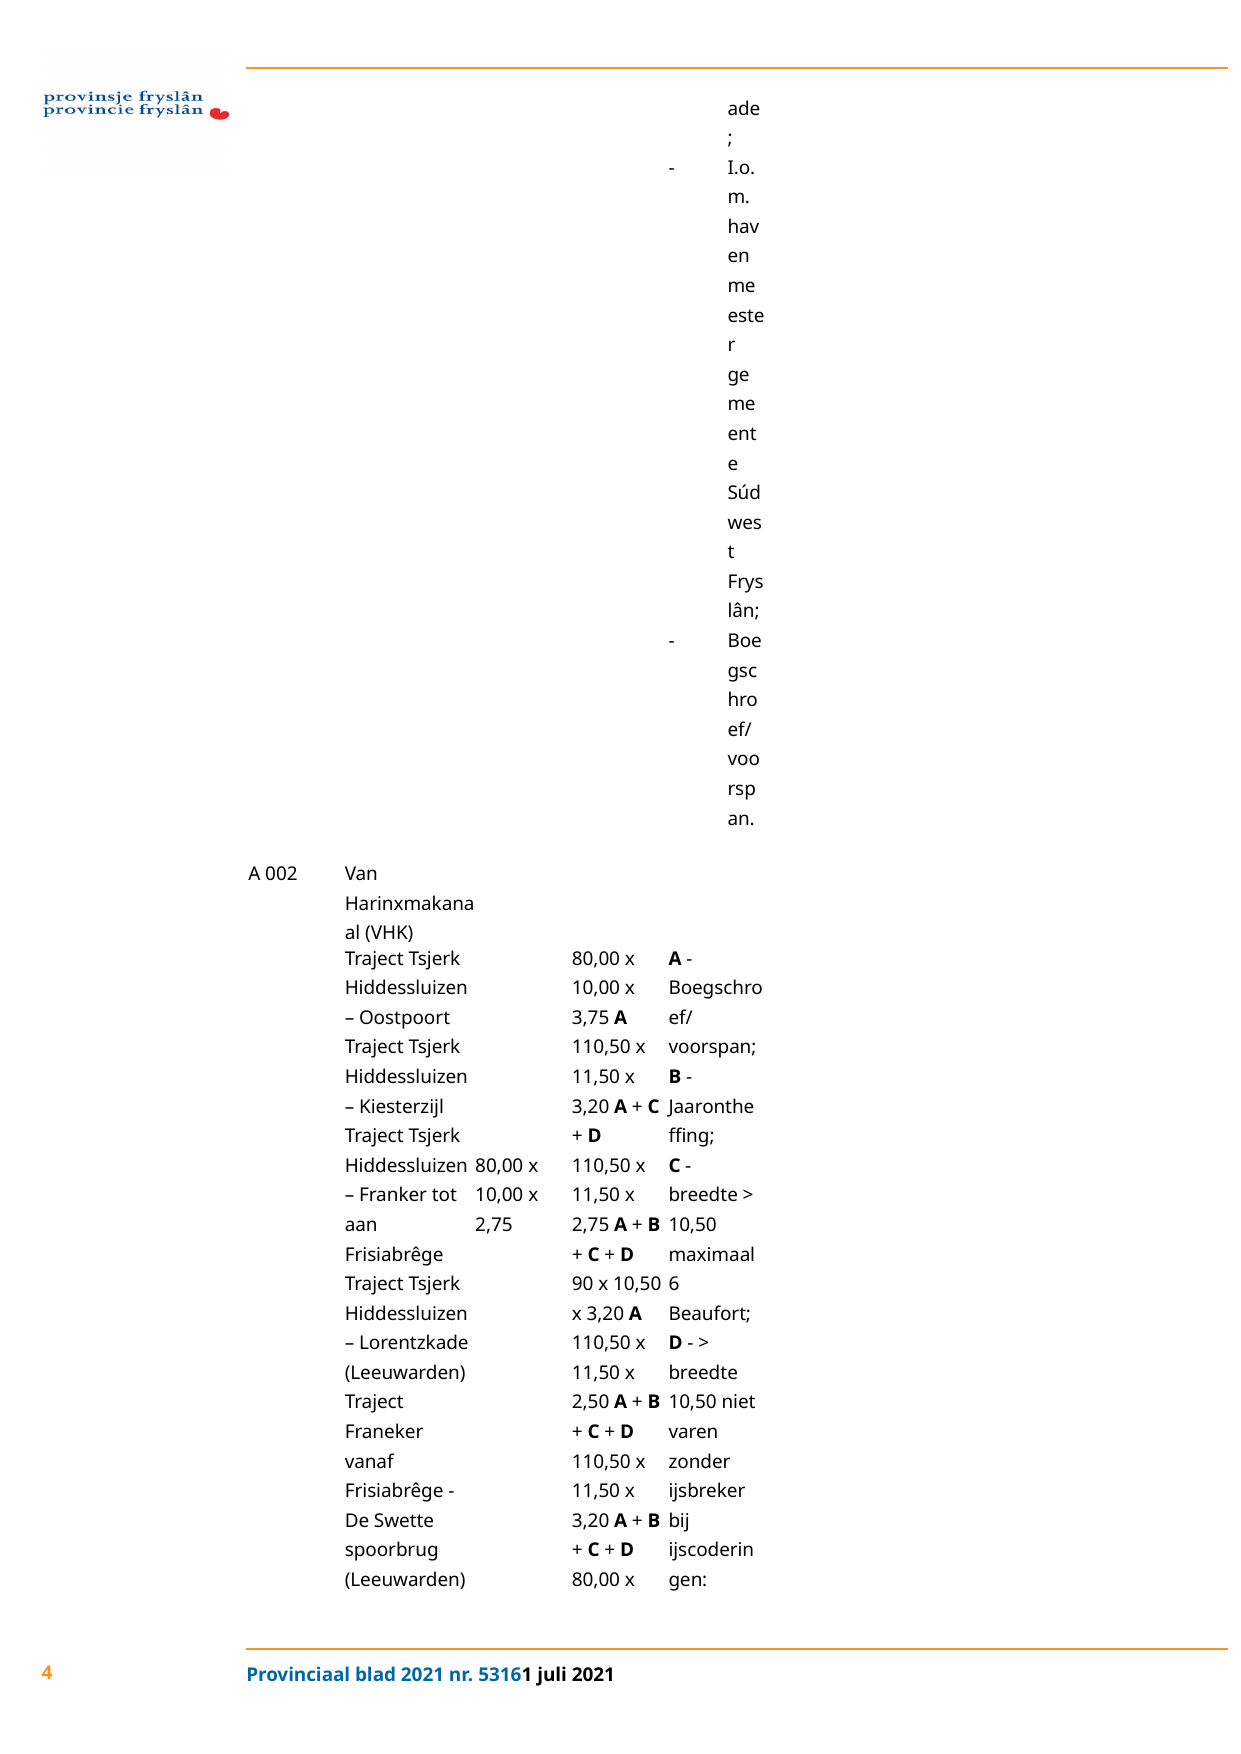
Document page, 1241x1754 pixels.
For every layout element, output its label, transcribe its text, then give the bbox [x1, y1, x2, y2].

table_cell Van Harinxmakanaal (VHK) [345, 860, 475, 945]
table_cell A - Boegschroef/ voorspan; B - Jaarontheffing; C - breedte > 10,50 maximaal 6 Beaufort; D - > breedte 10,50 niet varen zonder ijsbreker bij ijscoderingen: [668, 945, 765, 1592]
table_cell [345, 95, 475, 860]
table_cell A 002 [248, 860, 344, 1592]
table_cell Traject Tsjerk Hiddessluizen – Oostpoort Traject Tsjerk Hiddessluizen – Kiesterzijl Traject Tsjerk Hiddessluizen – Franker tot aan Frisiabrêge Traject Tsjerk Hiddessluizen – Lorentzkade (Leeuwarden) Traject Franeker vanaf Frisiabrêge - De Swette spoorbrug (Leeuwarden) [345, 945, 475, 1592]
table_cell [572, 860, 668, 945]
table_cell [475, 95, 572, 860]
picture [41, 47, 231, 172]
table_cell [572, 95, 668, 860]
table_cell 80,00 x 10,00 x 2,75 [475, 945, 572, 1592]
table_cell ade; I.o.m. havenmeester gemeente Súdwest Fryslân; Boegschroef/ voorspan. [668, 95, 765, 860]
table_cell [475, 860, 572, 945]
table_cell 80,00 x 10,00 x 3,75 A 110,50 x 11,50 x 3,20 A + C + D 110,50 x 11,50 x 2,75 A + B + C + D 90 x 10,50 x 3,20 A 110,50 x 11,50 x 2,50 A + B + C + D 110,50 x 11,50 x 3,20 A + B + C + D 80,00 x [572, 945, 668, 1592]
table_cell [668, 860, 765, 945]
table_cell [248, 95, 344, 860]
